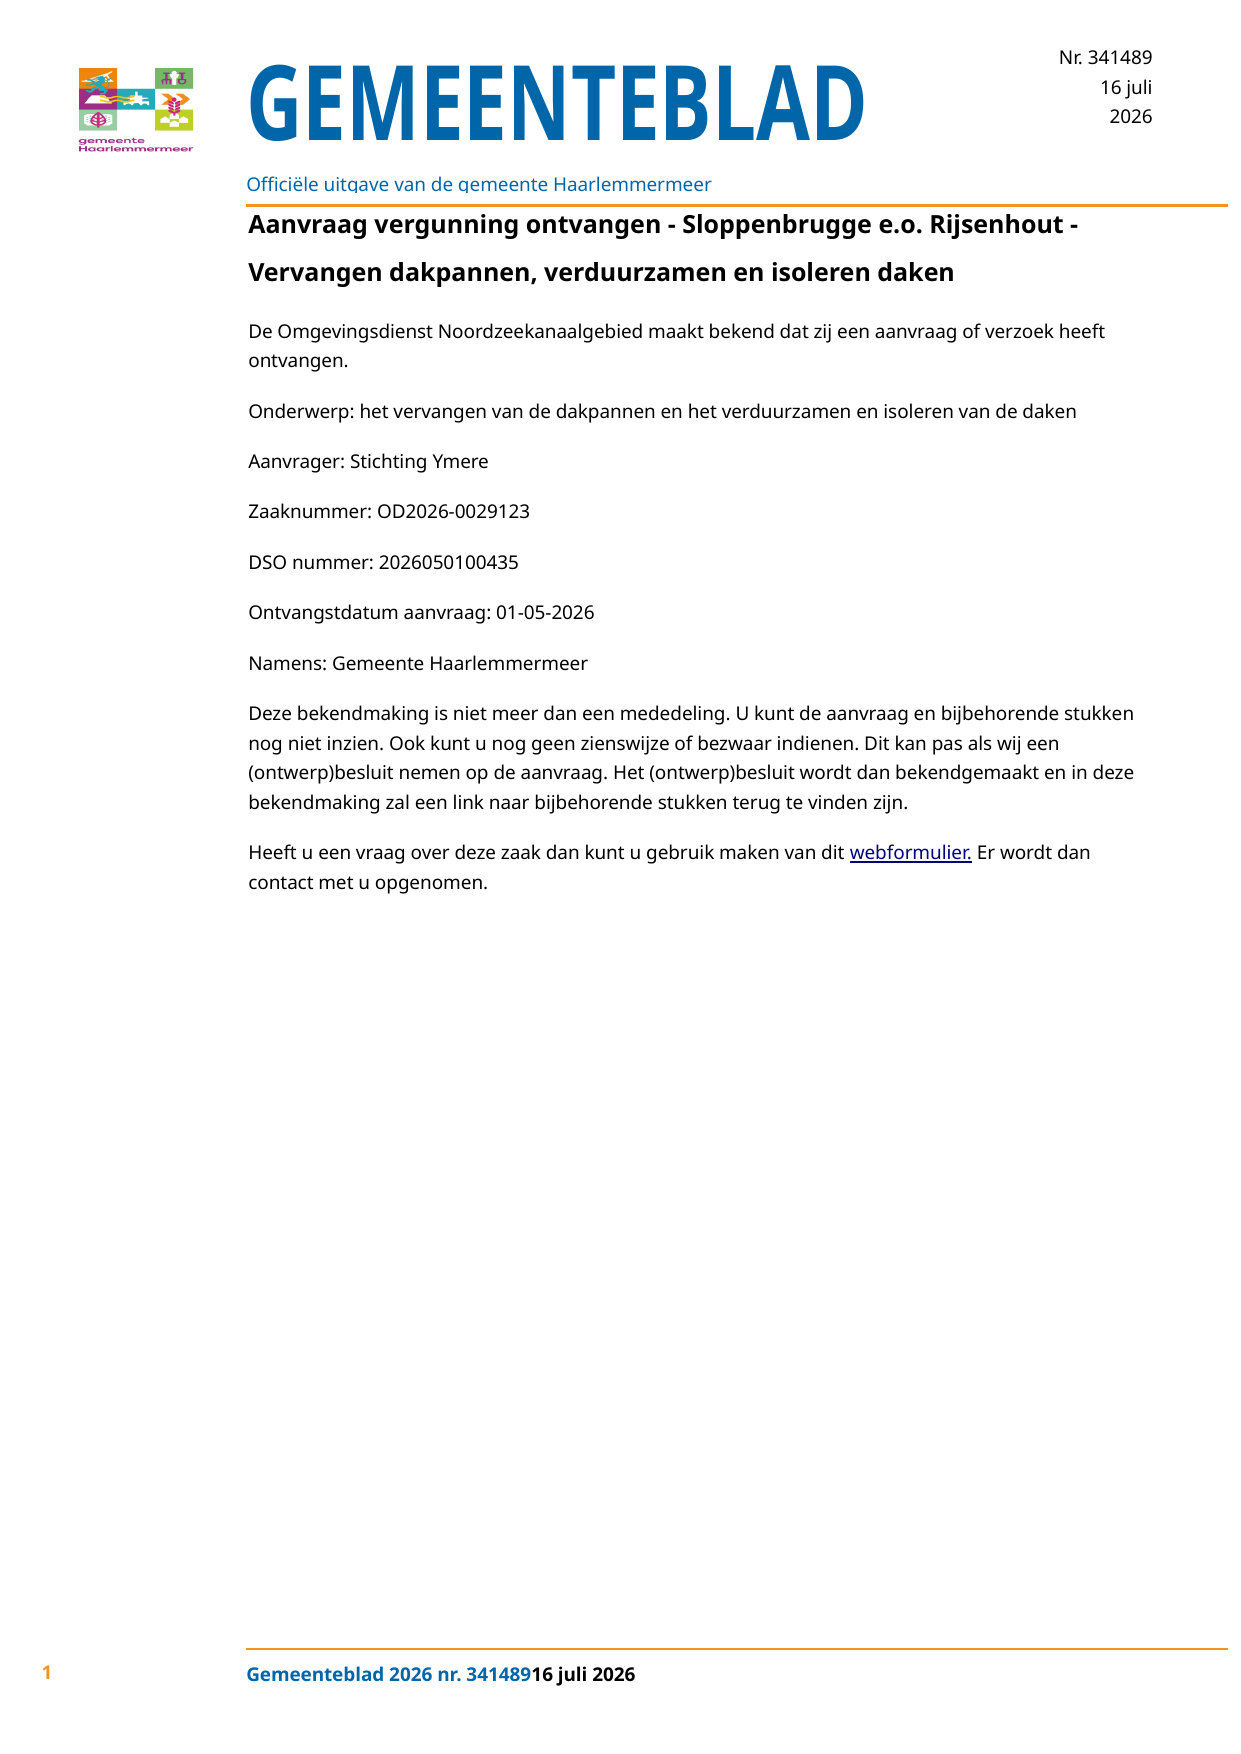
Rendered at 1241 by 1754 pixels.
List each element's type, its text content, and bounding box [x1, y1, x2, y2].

text Zaaknummer: OD2026-0029123 [248, 499, 1152, 524]
text Namens: Gemeente Haarlemmermeer [248, 650, 1152, 676]
text Heeft u een vraag over deze zaak dan kunt u gebruik maken van dit webformulier. Er wordt dan contact met u opgenomen. [248, 839, 1152, 895]
text Ontvangstdatum aanvraag: 01-05-2026 [248, 599, 1152, 625]
picture [41, 47, 231, 172]
text Aanvrager: Stichting Ymere [248, 448, 1152, 474]
text Onderwerp: het vervangen van de dakpannen en het verduurzamen en isoleren van de daken [248, 398, 1152, 424]
text De Omgevingsdienst Noordzeekanaalgebied maakt bekend dat zij een aanvraag of verzoek heeft ontvangen. [248, 318, 1152, 373]
text DSO nummer: 2026050100435 [248, 549, 1152, 575]
text Aanvraag vergunning ontvangen - Sloppenbrugge e.o. Rijsenhout - Vervangen dakpannen, verduurzamen en isoleren daken [248, 207, 1152, 288]
text Deze bekendmaking is niet meer dan een mededeling. U kunt de aanvraag en bijbehorende stukken nog niet inzien. Ook kunt u nog geen zienswijze of bezwaar indienen. Dit kan pas als wij een (ontwerp)besluit nemen op de aanvraag. Het (ontwerp)besluit wordt dan bekendgemaakt en in deze bekendmaking zal een link naar bijbehorende stukken terug te vinden zijn. [248, 700, 1152, 815]
